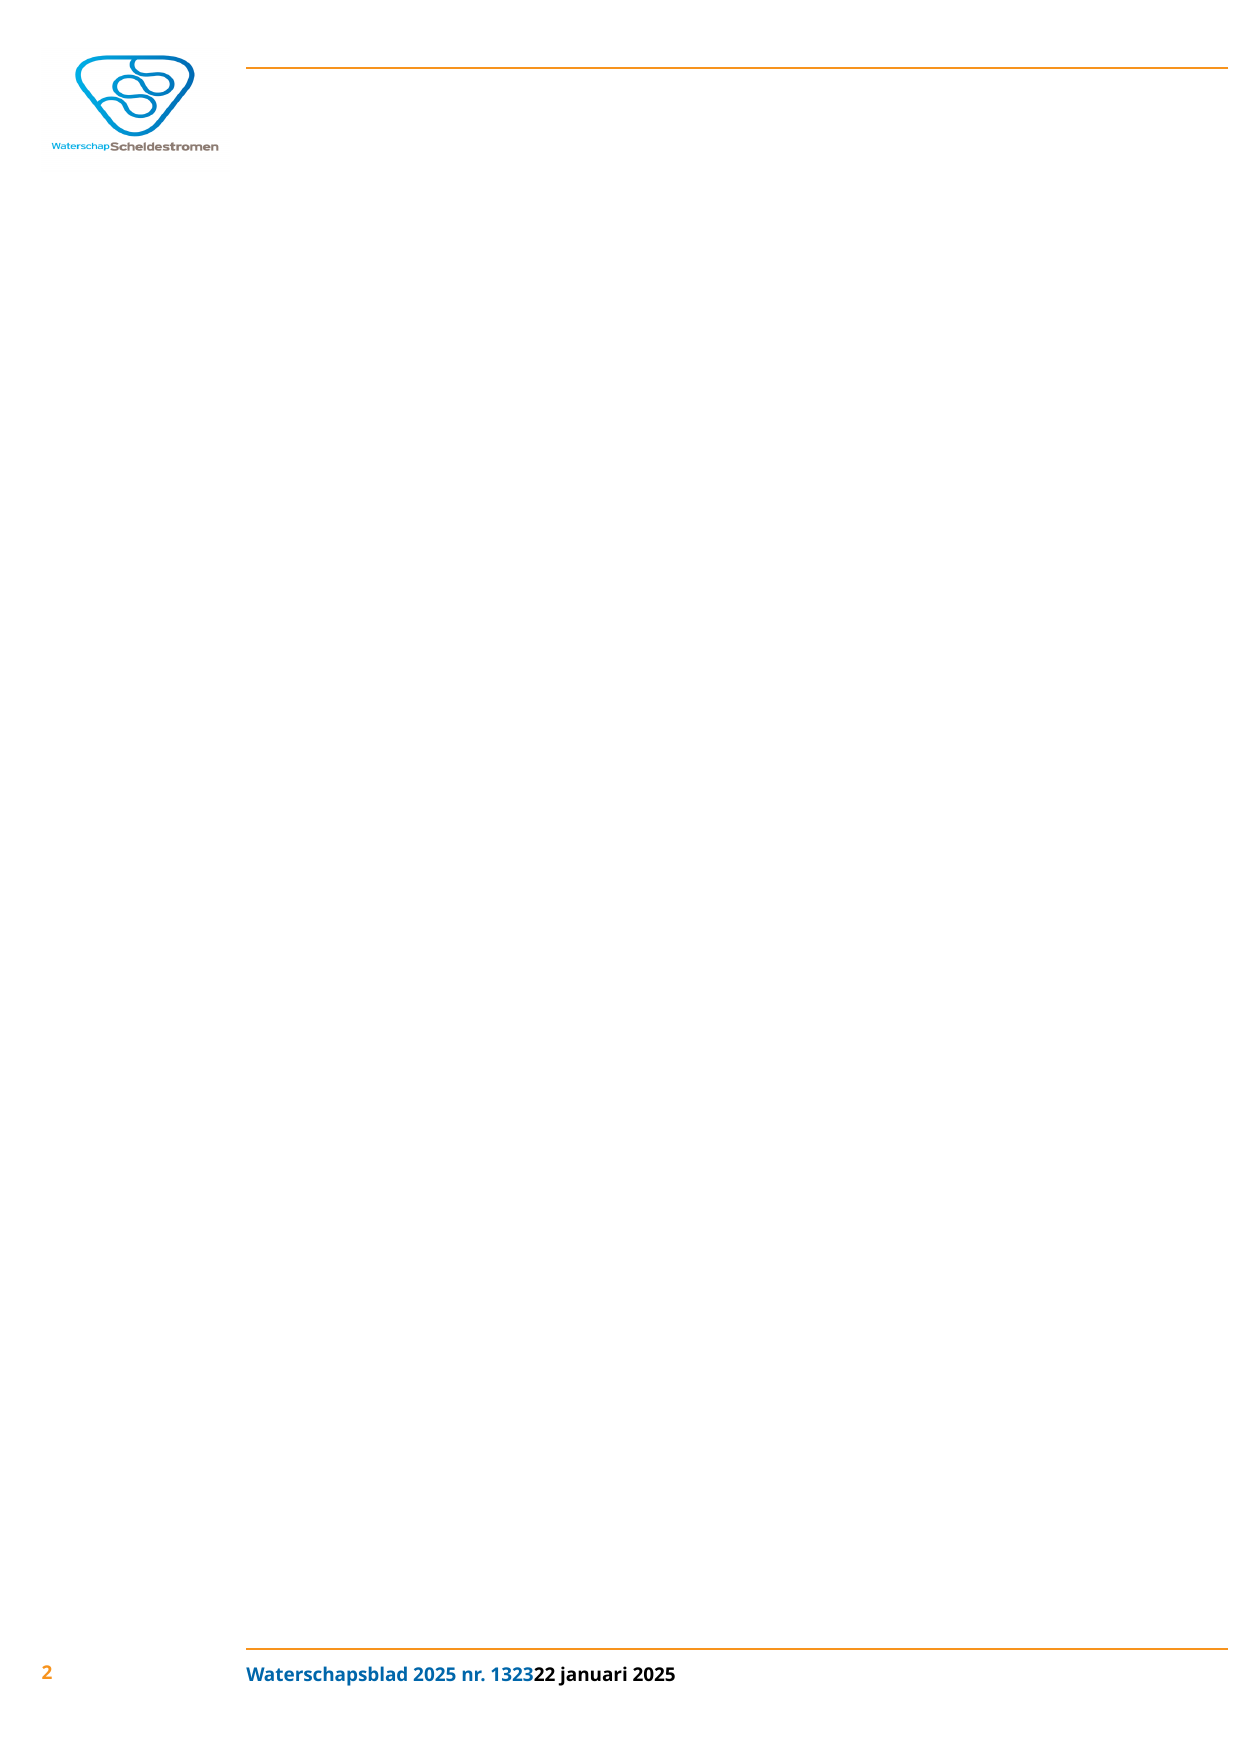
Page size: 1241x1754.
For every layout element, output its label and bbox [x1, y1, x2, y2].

picture [41, 47, 231, 172]
